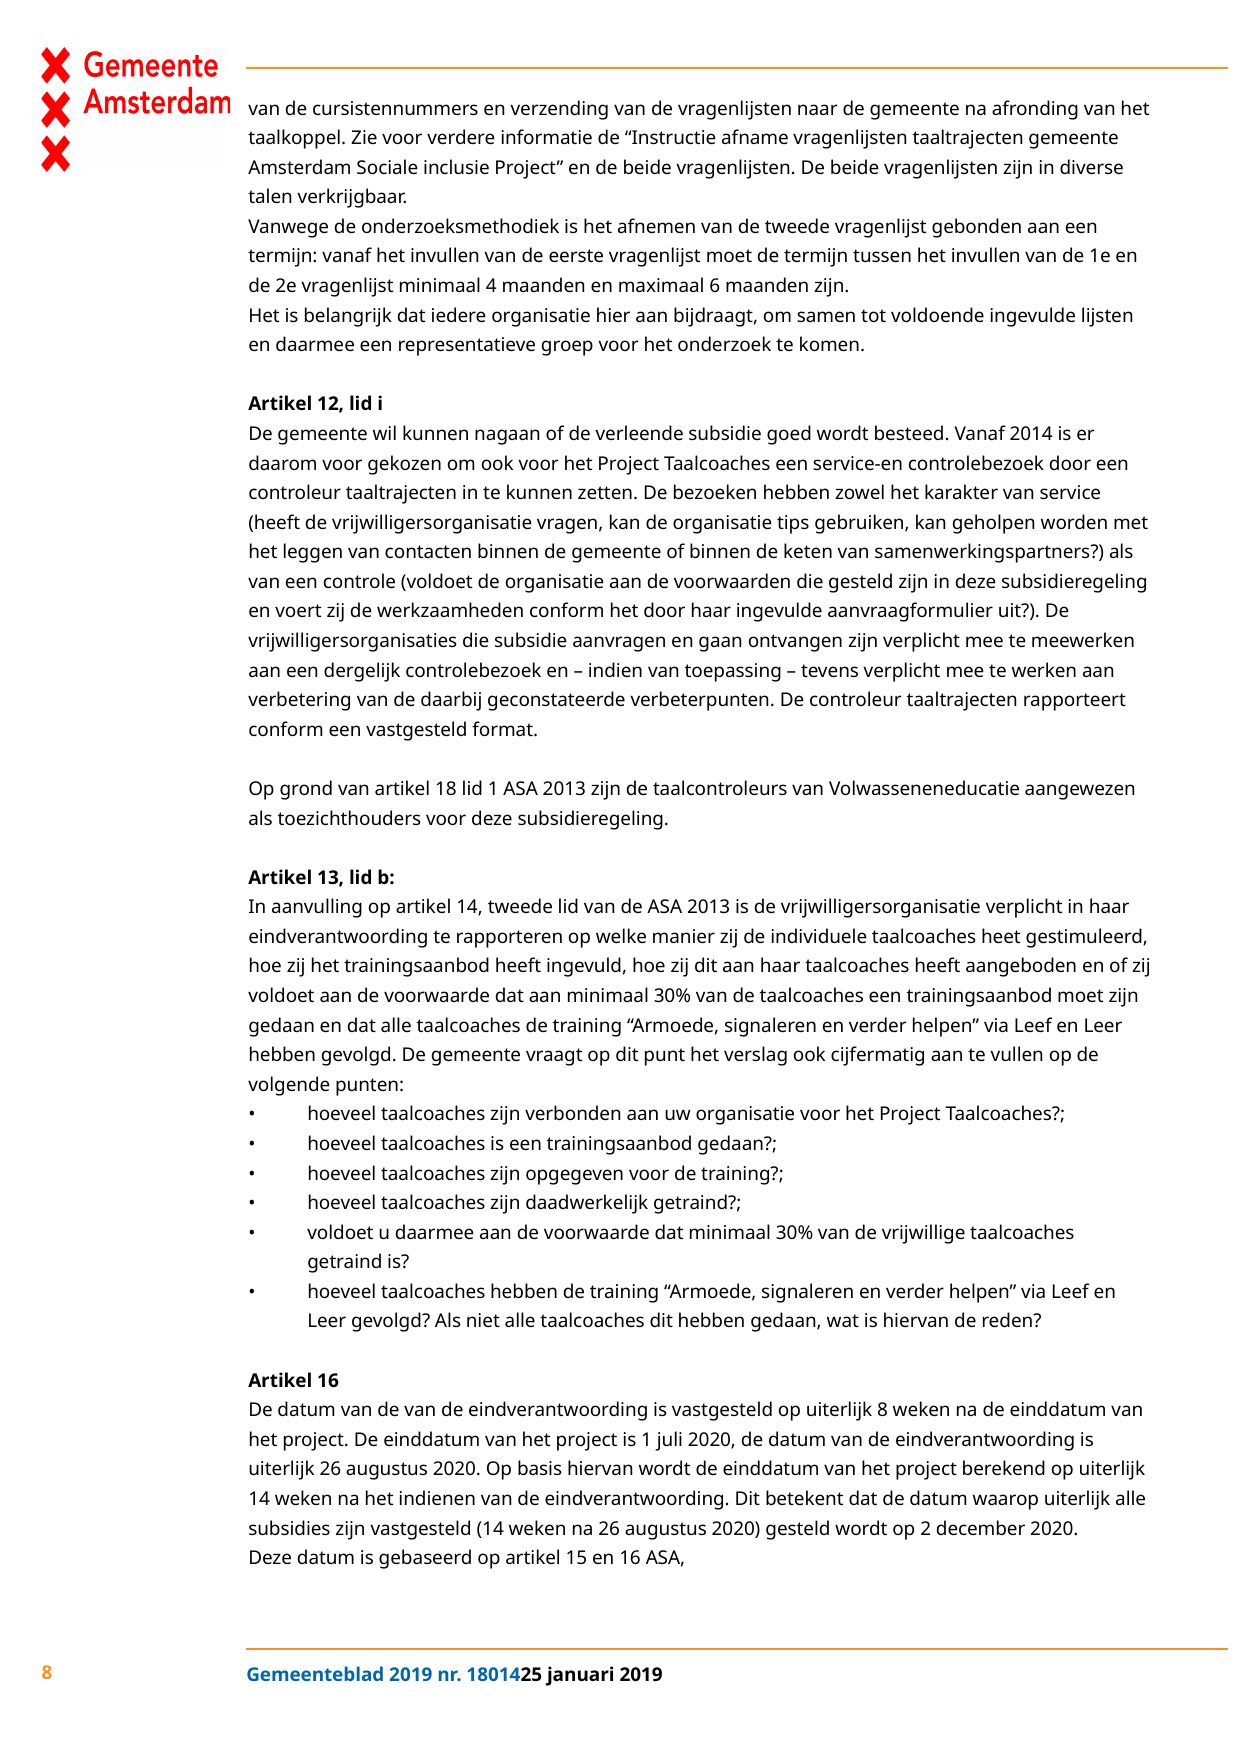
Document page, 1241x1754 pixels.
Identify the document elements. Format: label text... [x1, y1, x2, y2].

list hoeveel taalcoaches zijn daadwerkelijk getraind?; [248, 1189, 1152, 1215]
list voldoet u daarmee aan de voorwaarde dat minimaal 30% van de vrijwillige taalcoaches getraind is? [248, 1219, 1152, 1274]
text Artikel 12, lid i [248, 391, 1152, 416]
list hoeveel taalcoaches hebben de training “Armoede, signaleren en verder helpen” via Leef en Leer gevolgd? Als niet alle taalcoaches dit hebben gedaan, wat is hiervan de reden? [248, 1278, 1152, 1333]
text Het is belangrijk dat iedere organisatie hier aan bijdraagt, om samen tot voldoende ingevulde lijsten en daarmee een representatieve groep voor het onderzoek te komen. [248, 302, 1152, 357]
text Deze datum is gebaseerd op artikel 15 en 16 ASA, [248, 1544, 1152, 1570]
text Vanwege de onderzoeksmethodiek is het afnemen van de tweede vragenlijst gebonden aan een termijn: vanaf het invullen van de eerste vragenlijst moet de termijn tussen het invullen van de 1e en de 2e vragenlijst minimaal 4 maanden en maximaal 6 maanden zijn. [248, 213, 1152, 298]
text Artikel 13, lid b: [248, 864, 1152, 890]
text In aanvulling op artikel 14, tweede lid van de ASA 2013 is de vrijwilligersorganisatie verplicht in haar eindverantwoording te rapporteren op welke manier zij de individuele taalcoaches heet gestimuleerd, hoe zij het trainingsaanbod heeft ingevuld, hoe zij dit aan haar taalcoaches heeft aangeboden en of zij voldoet aan de voorwaarde dat aan minimaal 30% van de taalcoaches een trainingsaanbod moet zijn gedaan en dat alle taalcoaches de training “Armoede, signaleren en verder helpen” via Leef en Leer hebben gevolgd. De gemeente vraagt op dit punt het verslag ook cijfermatig aan te vullen op de volgende punten: [248, 893, 1152, 1097]
text De gemeente wil kunnen nagaan of de verleende subsidie goed wordt besteed. Vanaf 2014 is er daarom voor gekozen om ook voor het Project Taalcoaches een service-en controlebezoek door een controleur taaltrajecten in te kunnen zetten. De bezoeken hebben zowel het karakter van service (heeft de vrijwilligersorganisatie vragen, kan de organisatie tips gebruiken, kan geholpen worden met het leggen van contacten binnen de gemeente of binnen de keten van samenwerkingspartners?) als van een controle (voldoet de organisatie aan de voorwaarden die gesteld zijn in deze subsidieregeling en voert zij de werkzaamheden conform het door haar ingevulde aanvraagformulier uit?). De vrijwilligersorganisaties die subsidie aanvragen en gaan ontvangen zijn verplicht mee te meewerken aan een dergelijk controlebezoek en – indien van toepassing – tevens verplicht mee te werken aan verbetering van de daarbij geconstateerde verbeterpunten. De controleur taaltrajecten rapporteert conform een vastgesteld format. [248, 420, 1152, 742]
text Artikel 16 [248, 1367, 1152, 1393]
list hoeveel taalcoaches zijn opgegeven voor de training?; [248, 1160, 1152, 1186]
picture [41, 47, 231, 172]
text Op grond van artikel 18 lid 1 ASA 2013 zijn de taalcontroleurs van Volwasseneneducatie aangewezen als toezichthouders voor deze subsidieregeling. [248, 775, 1152, 831]
text van de cursistennummers en verzending van de vragenlijsten naar de gemeente na afronding van het taalkoppel. Zie voor verdere informatie de “Instructie afname vragenlijsten taaltrajecten gemeente Amsterdam Sociale inclusie Project” en de beide vragenlijsten. De beide vragenlijsten zijn in diverse talen verkrijgbaar. [248, 95, 1152, 209]
text De datum van de van de eindverantwoording is vastgesteld op uiterlijk 8 weken na de einddatum van het project. De einddatum van het project is 1 juli 2020, de datum van de eindverantwoording is uiterlijk 26 augustus 2020. Op basis hiervan wordt de einddatum van het project berekend op uiterlijk 14 weken na het indienen van de eindverantwoording. Dit betekent dat de datum waarop uiterlijk alle subsidies zijn vastgesteld (14 weken na 26 augustus 2020) gesteld wordt op 2 december 2020. [248, 1396, 1152, 1541]
list hoeveel taalcoaches zijn verbonden aan uw organisatie voor het Project Taalcoaches?; [248, 1101, 1152, 1126]
list hoeveel taalcoaches is een trainingsaanbod gedaan?; [248, 1130, 1152, 1156]
